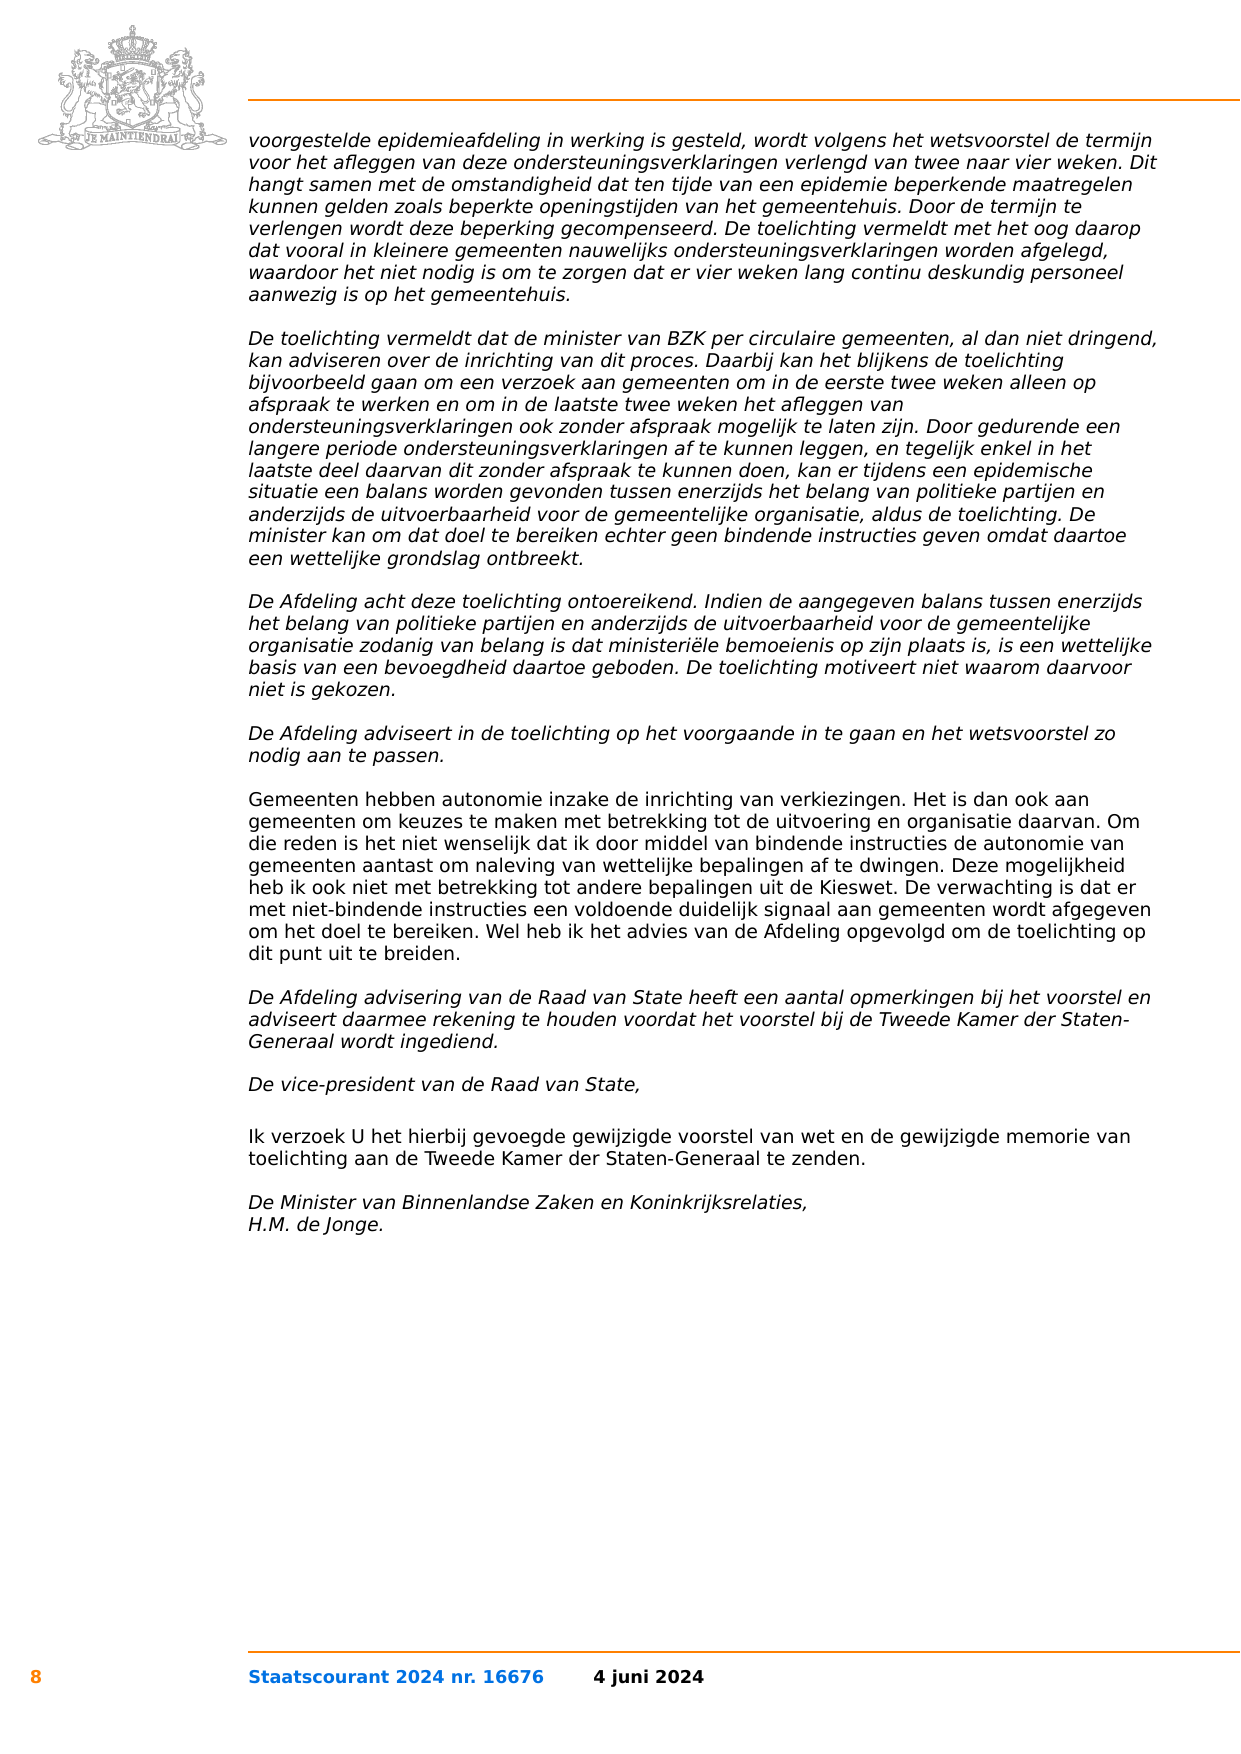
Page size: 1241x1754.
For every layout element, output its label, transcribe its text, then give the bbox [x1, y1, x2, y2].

text De vice-president van de Raad van State, [248, 1074, 1163, 1096]
text De Afdeling advisering van de Raad van State heeft een aantal opmerkingen bij het voorstel en adviseert daarmee rekening te houden voordat het voorstel bij de Tweede Kamer der Staten-Generaal wordt ingediend. [248, 987, 1163, 1052]
picture [38, 25, 227, 150]
text De toelichting vermeldt dat de minister van BZK per circulaire gemeenten, al dan niet dringend, kan adviseren over de inrichting van dit proces. Daarbij kan het blijkens de toelichting bijvoorbeeld gaan om een verzoek aan gemeenten om in de eerste twee weken alleen op afspraak te werken en om in de laatste twee weken het afleggen van ondersteuningsverklaringen ook zonder afspraak mogelijk te laten zijn. Door gedurende een langere periode ondersteuningsverklaringen af te kunnen leggen, en tegelijk enkel in het laatste deel daarvan dit zonder afspraak te kunnen doen, kan er tijdens een epidemische situatie een balans worden gevonden tussen enerzijds het belang van politieke partijen en anderzijds de uitvoerbaarheid voor de gemeentelijke organisatie, aldus de toelichting. De minister kan om dat doel te bereiken echter geen bindende instructies geven omdat daartoe een wettelijke grondslag ontbreekt. [248, 328, 1163, 569]
text voorgestelde epidemieafdeling in werking is gesteld, wordt volgens het wetsvoorstel de termijn voor het afleggen van deze ondersteuningsverklaringen verlengd van twee naar vier weken. Dit hangt samen met de omstandigheid dat ten tijde van een epidemie beperkende maatregelen kunnen gelden zoals beperkte openingstijden van het gemeentehuis. Door de termijn te verlengen wordt deze beperking gecompenseerd. De toelichting vermeldt met het oog daarop dat vooral in kleinere gemeenten nauwelijks ondersteuningsverklaringen worden afgelegd, waardoor het niet nodig is om te zorgen dat er vier weken lang continu deskundig personeel aanwezig is op het gemeentehuis. [248, 130, 1163, 306]
text Ik verzoek U het hierbij gevoegde gewijzigde voorstel van wet en de gewijzigde memorie van toelichting aan de Tweede Kamer der Staten-Generaal te zenden. [248, 1126, 1163, 1170]
text De Afdeling adviseert in de toelichting op het voorgaande in te gaan en het wetsvoorstel zo nodig aan te passen. [248, 723, 1163, 767]
text De Minister van Binnenlandse Zaken en Koninkrijksrelaties, H.M. de Jonge. [248, 1192, 1163, 1236]
text Gemeenten hebben autonomie inzake de inrichting van verkiezingen. Het is dan ook aan gemeenten om keuzes te maken met betrekking tot de uitvoering en organisatie daarvan. Om die reden is het niet wenselijk dat ik door middel van bindende instructies de autonomie van gemeenten aantast om naleving van wettelijke bepalingen af te dwingen. Deze mogelijkheid heb ik ook niet met betrekking tot andere bepalingen uit de Kieswet. De verwachting is dat er met niet-bindende instructies een voldoende duidelijk signaal aan gemeenten wordt afgegeven om het doel te bereiken. Wel heb ik het advies van de Afdeling opgevolgd om de toelichting op dit punt uit te breiden. [248, 789, 1163, 965]
text De Afdeling acht deze toelichting ontoereikend. Indien de aangegeven balans tussen enerzijds het belang van politieke partijen en anderzijds de uitvoerbaarheid voor de gemeentelijke organisatie zodanig van belang is dat ministeriële bemoeienis op zijn plaats is, is een wettelijke basis van een bevoegdheid daartoe geboden. De toelichting motiveert niet waarom daarvoor niet is gekozen. [248, 591, 1163, 701]
